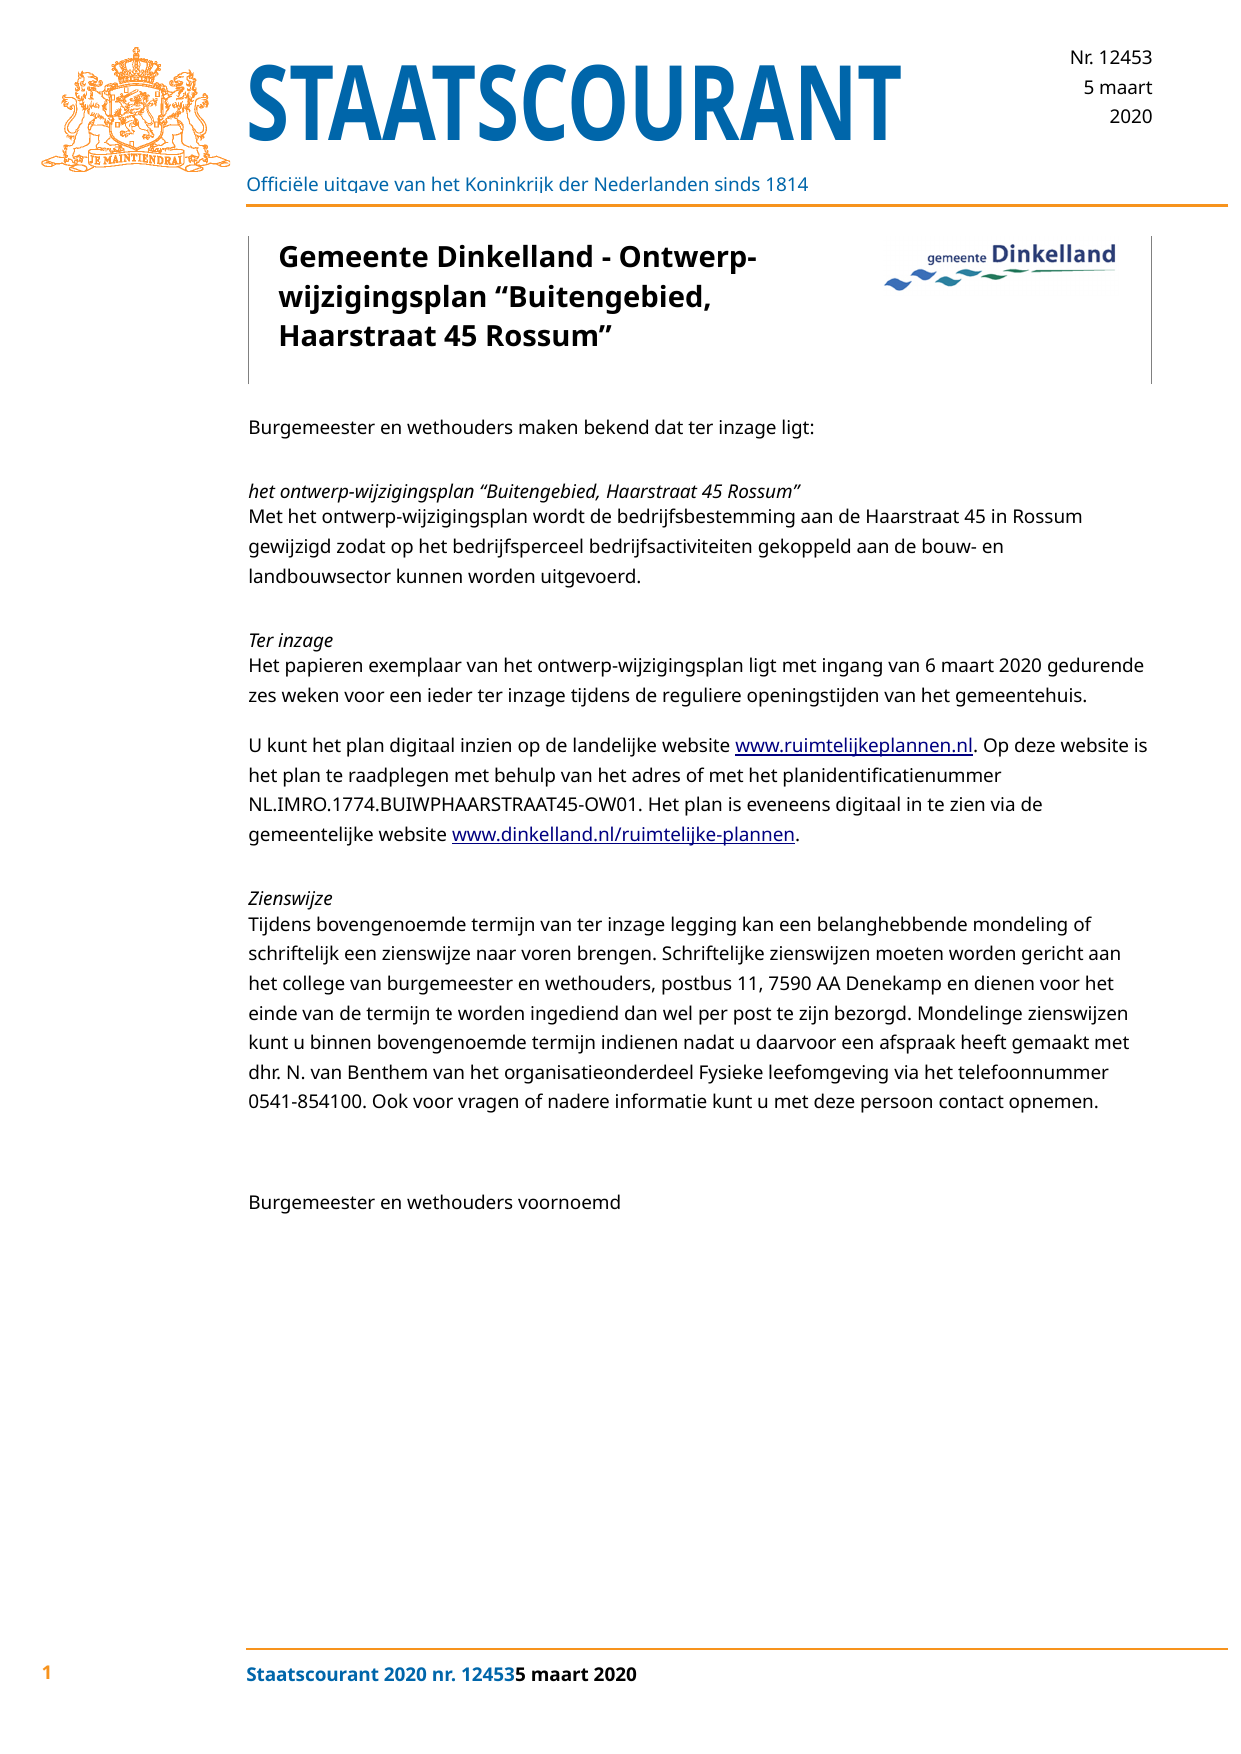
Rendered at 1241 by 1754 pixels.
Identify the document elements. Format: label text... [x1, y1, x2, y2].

text Het papieren exemplaar van het ontwerp-wijzigingsplan ligt met ingang van 6 maart 2020 gedurende zes weken voor een ieder ter inzage tijdens de reguliere openingstijden van het gemeentehuis. [248, 652, 1152, 708]
text U kunt het plan digitaal inzien op de landelijke website www.ruimtelijkeplannen.nl. Op deze website is het plan te raadplegen met behulp van het adres of met het planidentificatienummer NL.IMRO.1774.BUIWPHAARSTRAAT45-OW01. Het plan is eveneens digitaal in te zien via de gemeentelijke website www.dinkelland.nl/ruimtelijke-plannen. [248, 732, 1152, 847]
text Zienswijze [248, 885, 1152, 911]
picture [882, 236, 1119, 296]
text Ter inzage [248, 627, 1152, 652]
text Met het ontwerp-wijzigingsplan wordt de bedrijfsbestemming aan de Haarstraat 45 in Rossum gewijzigd zodat op het bedrijfsperceel bedrijfsactiviteiten gekoppeld aan de bouw- en landbouwsector kunnen worden uitgevoerd. [248, 504, 1152, 588]
text Burgemeester en wethouders voornoemd [248, 1189, 1152, 1215]
picture [41, 47, 231, 172]
text het ontwerp-wijzigingsplan “Buitengebied, Haarstraat 45 Rossum” [248, 478, 1152, 504]
table_header Gemeente Dinkelland - Ontwerp-wijzigingsplan “Buitengebied, Haarstraat 45 Rossum” [249, 236, 850, 384]
text Burgemeester en wethouders maken bekend dat ter inzage ligt: [248, 414, 1152, 440]
text Tijdens bovengenoemde termijn van ter inzage legging kan een belanghebbende mondeling of schriftelijk een zienswijze naar voren brengen. Schriftelijke zienswijzen moeten worden gericht aan het college van burgemeester en wethouders, postbus 11, 7590 AA Denekamp en dienen voor het einde van de termijn te worden ingediend dan wel per post te zijn bezorgd. Mondelinge zienswijzen kunt u binnen bovengenoemde termijn indienen nadat u daarvoor een afspraak heeft gemaakt met dhr. N. van Benthem van het organisatieonderdeel Fysieke leefomgeving via het telefoonnummer 0541-854100. Ook voor vragen of nadere informatie kunt u met deze persoon contact opnemen. [248, 911, 1152, 1114]
table_header [850, 236, 1151, 384]
